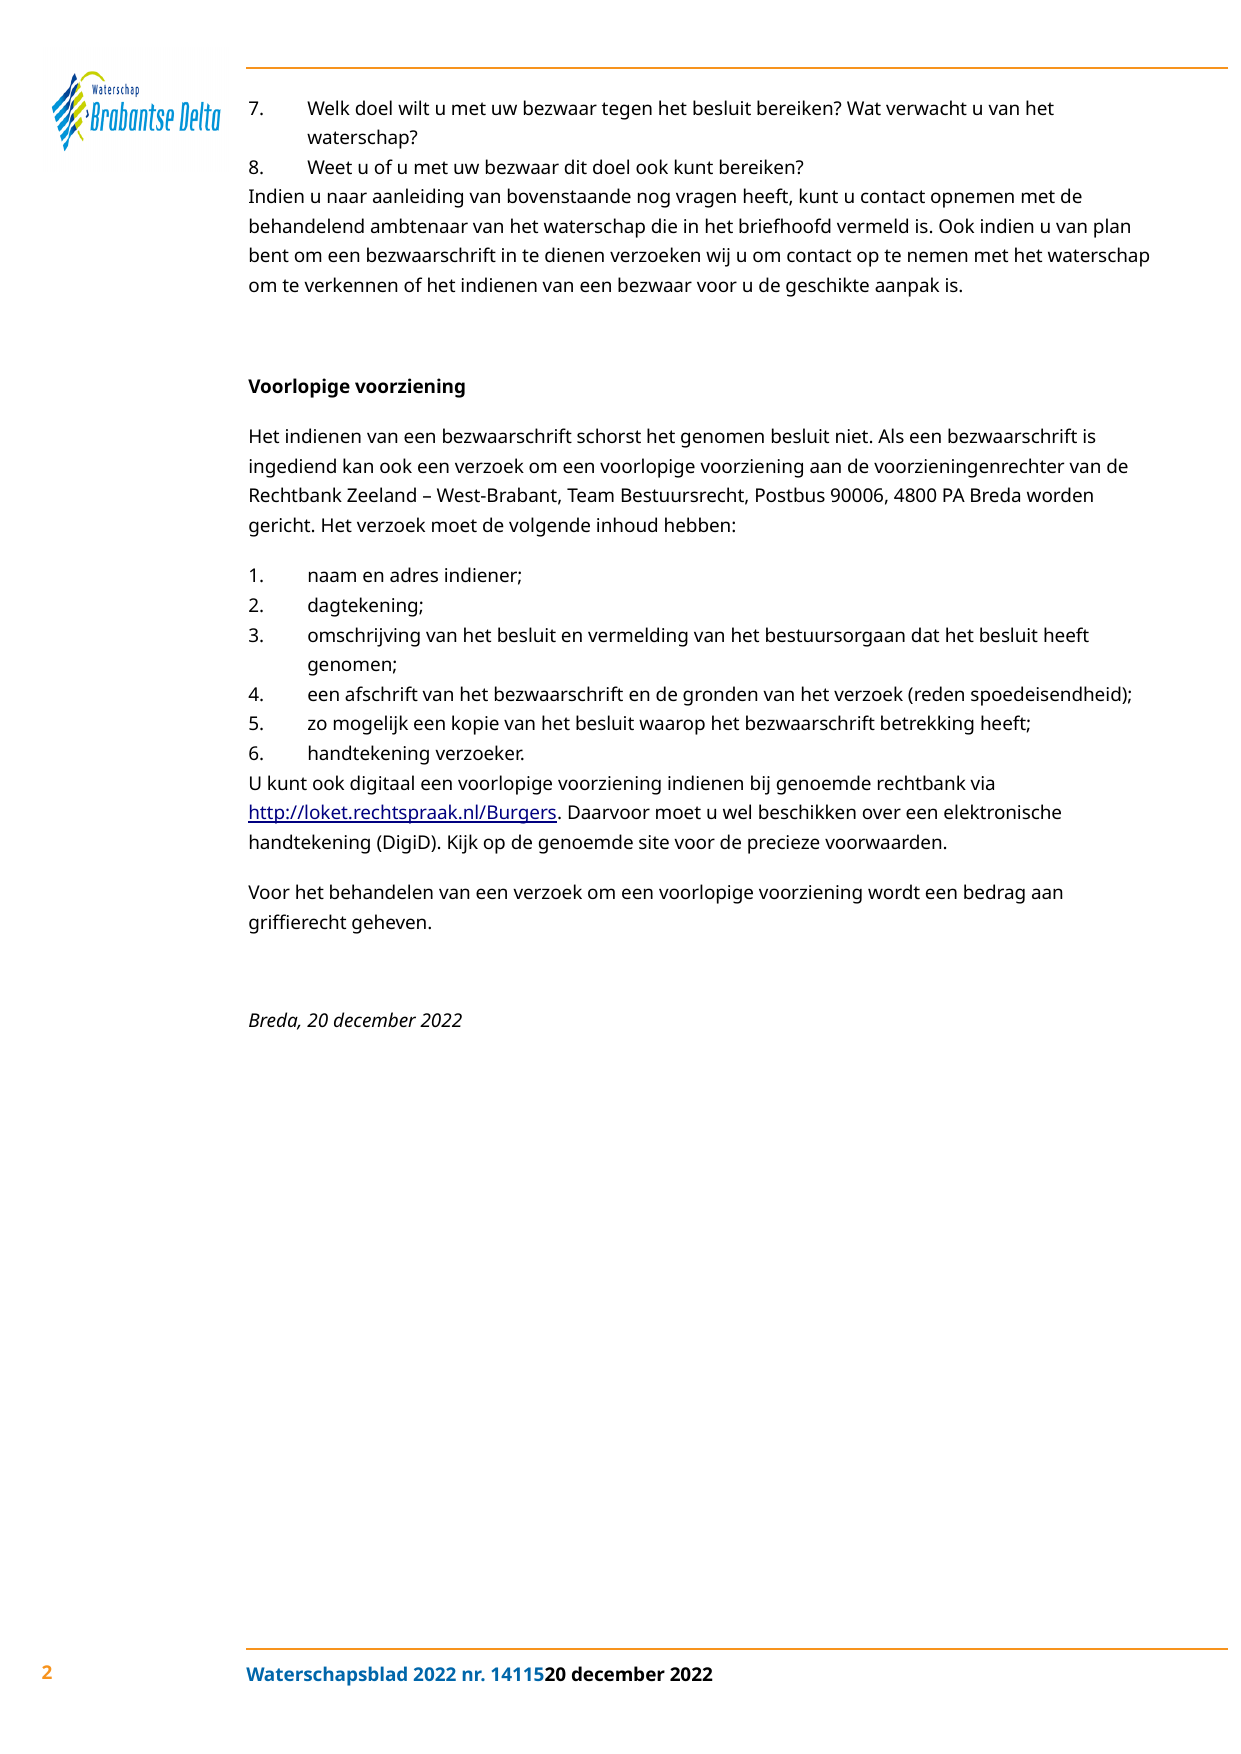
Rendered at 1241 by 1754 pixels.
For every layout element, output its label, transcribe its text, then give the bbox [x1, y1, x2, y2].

text Het indienen van een bezwaarschrift schorst het genomen besluit niet. Als een bezwaarschrift is ingediend kan ook een verzoek om een voorlopige voorziening aan de voorzieningenrechter van de Rechtbank Zeeland – West-Brabant, Team Bestuursrecht, Postbus 90006, 4800 PA Breda worden gericht. Het verzoek moet de volgende inhoud hebben: [248, 423, 1152, 538]
list Welk doel wilt u met uw bezwaar tegen het besluit bereiken? Wat verwacht u van het waterschap? [248, 95, 1152, 150]
text Indien u naar aanleiding van bovenstaande nog vragen heeft, kunt u contact opnemen met de behandelend ambtenaar van het waterschap die in het briefhoofd vermeld is. Ook indien u van plan bent om een bezwaarschrift in te dienen verzoeken wij u om contact op te nemen met het waterschap om te verkennen of het indienen van een bezwaar voor u de geschikte aanpak is. [248, 183, 1152, 298]
text Voor het behandelen van een verzoek om een voorlopige voorziening wordt een bedrag aan griffierecht geheven. [248, 879, 1152, 935]
list omschrijving van het besluit en vermelding van het bestuursorgaan dat het besluit heeft genomen; [248, 622, 1152, 677]
picture [41, 47, 231, 172]
list een afschrift van het bezwaarschrift en de gronden van het verzoek (reden spoedeisendheid); [248, 681, 1152, 707]
list naam en adres indiener; [248, 563, 1152, 588]
text U kunt ook digitaal een voorlopige voorziening indienen bij genoemde rechtbank via http://loket.rechtspraak.nl/Burgers. Daarvoor moet u wel beschikken over een elektronische handtekening (DigiD). Kijk op de genoemde site voor de precieze voorwaarden. [248, 770, 1152, 855]
list dagtekening; [248, 592, 1152, 618]
list handtekening verzoeker. [248, 740, 1152, 766]
text Voorlopige voorziening [248, 373, 1152, 399]
list Weet u of u met uw bezwaar dit doel ook kunt bereiken? [248, 154, 1152, 180]
text Breda, 20 december 2022 [248, 1007, 1152, 1033]
list zo mogelijk een kopie van het besluit waarop het bezwaarschrift betrekking heeft; [248, 711, 1152, 736]
